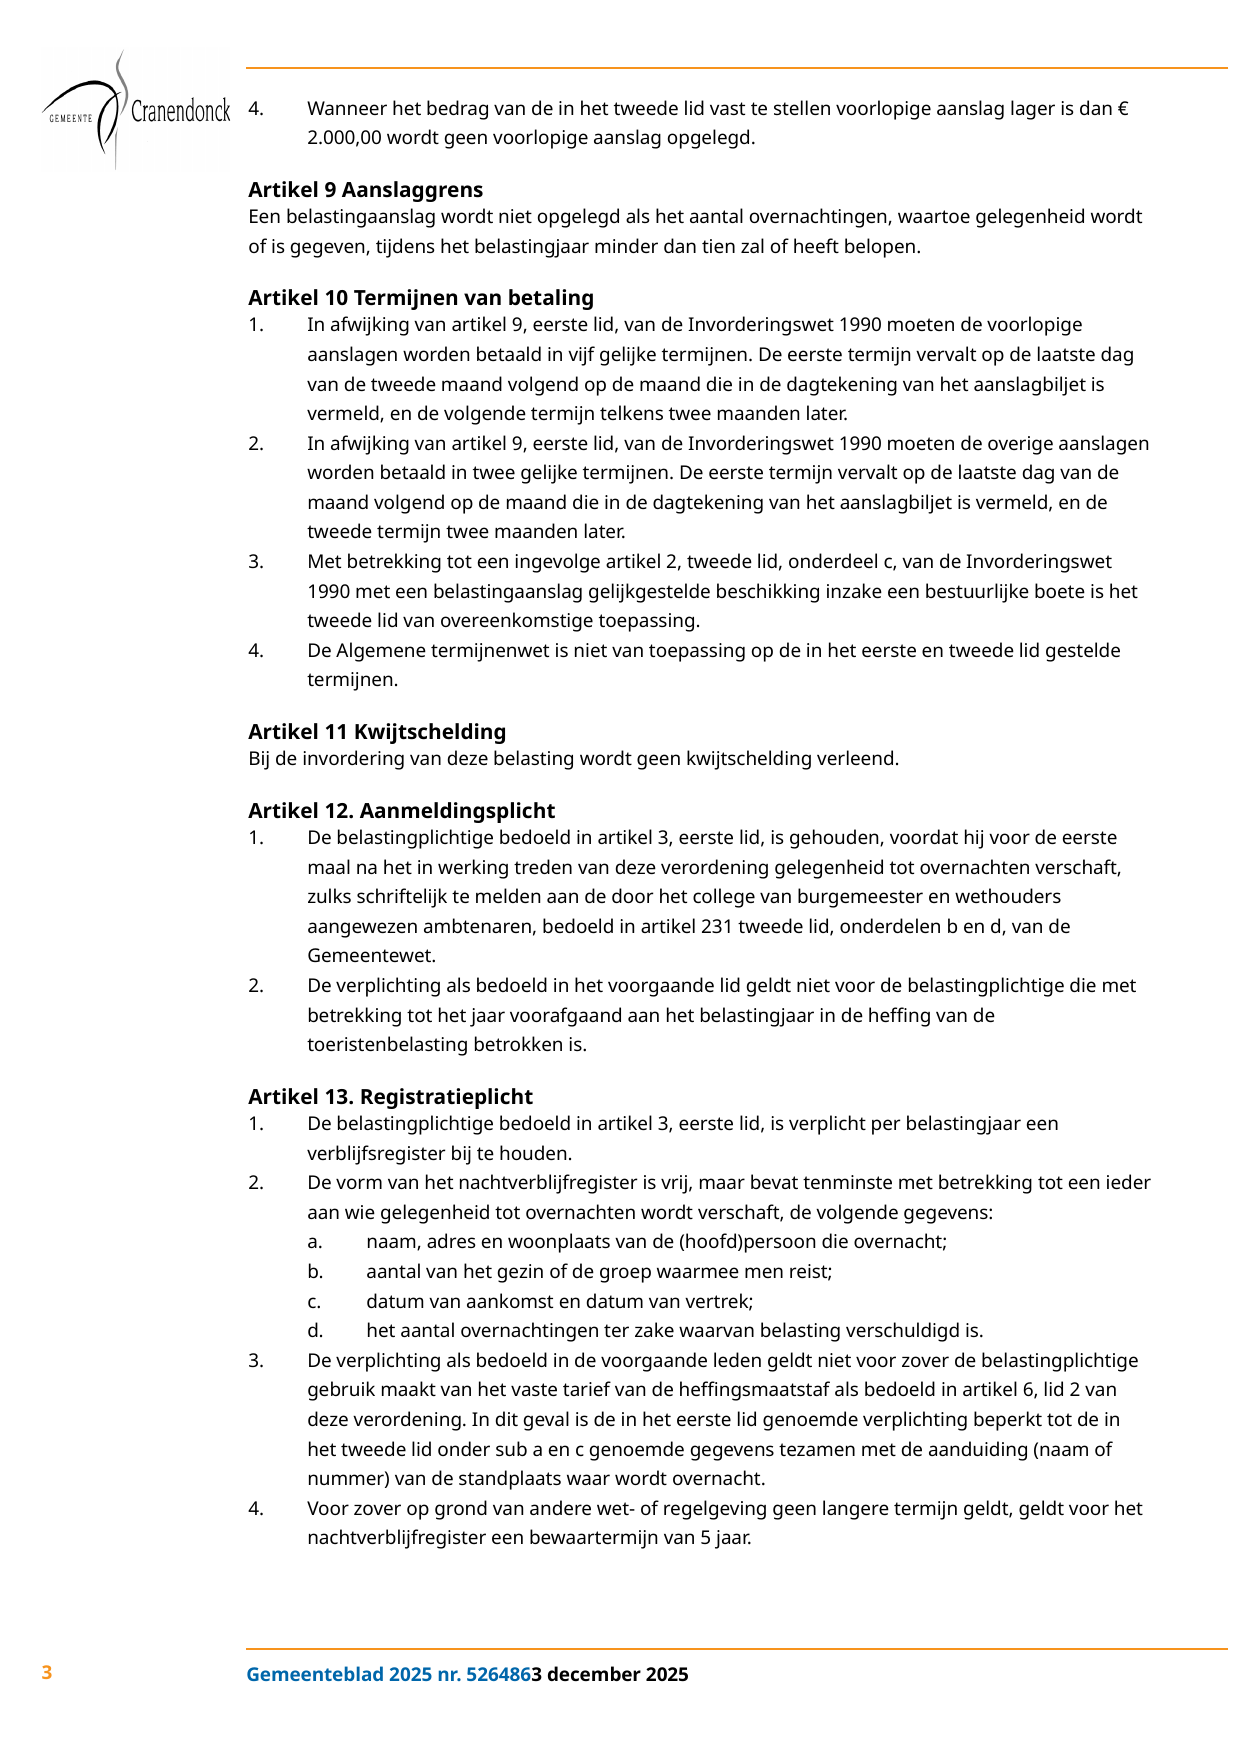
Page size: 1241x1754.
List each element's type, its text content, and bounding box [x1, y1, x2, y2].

picture [41, 47, 231, 172]
list De belastingplichtige bedoeld in artikel 3, eerste lid, is verplicht per belastingjaar een verblijfsregister bij te houden. [248, 1110, 1152, 1166]
list aantal van het gezin of de groep waarmee men reist; [307, 1258, 1152, 1284]
text Artikel 11 Kwijtschelding [248, 717, 1152, 746]
list Voor zover op grond van andere wet- of regelgeving geen langere termijn geldt, geldt voor het nachtverblijfregister een bewaartermijn van 5 jaar. [248, 1495, 1152, 1550]
list naam, adres en woonplaats van de (hoofd)persoon die overnacht; [307, 1229, 1152, 1254]
list Wanneer het bedrag van de in het tweede lid vast te stellen voorlopige aanslag lager is dan € 2.000,00 wordt geen voorlopige aanslag opgelegd. [248, 95, 1152, 150]
list Met betrekking tot een ingevolge artikel 2, tweede lid, onderdeel c, van de Invorderingswet 1990 met een belastingaanslag gelijkgestelde beschikking inzake een bestuurlijke boete is het tweede lid van overeenkomstige toepassing. [248, 548, 1152, 633]
list het aantal overnachtingen ter zake waarvan belasting verschuldigd is. [307, 1317, 1152, 1343]
text Artikel 13. Registratieplicht [248, 1082, 1152, 1110]
text Een belastingaanslag wordt niet opgelegd als het aantal overnachtingen, waartoe gelegenheid wordt of is gegeven, tijdens het belastingjaar minder dan tien zal of heeft belopen. [248, 203, 1152, 258]
list datum van aankomst en datum van vertrek; [307, 1288, 1152, 1313]
list De verplichting als bedoeld in de voorgaande leden geldt niet voor zover de belastingplichtige gebruik maakt van het vaste tarief van de heffingsmaatstaf als bedoeld in artikel 6, lid 2 van deze verordening. In dit geval is de in het eerste lid genoemde verplichting beperkt tot de in het tweede lid onder sub a en c genoemde gegevens tezamen met de aanduiding (naam of nummer) van de standplaats waar wordt overnacht. [248, 1347, 1152, 1491]
list De verplichting als bedoeld in het voorgaande lid geldt niet voor de belastingplichtige die met betrekking tot het jaar voorafgaand aan het belastingjaar in de heffing van de toeristenbelasting betrokken is. [248, 972, 1152, 1057]
list In afwijking van artikel 9, eerste lid, van de Invorderingswet 1990 moeten de overige aanslagen worden betaald in twee gelijke termijnen. De eerste termijn vervalt op de laatste dag van de maand volgend op de maand die in de dagtekening van het aanslagbiljet is vermeld, en de tweede termijn twee maanden later. [248, 430, 1152, 544]
list In afwijking van artikel 9, eerste lid, van de Invorderingswet 1990 moeten de voorlopige aanslagen worden betaald in vijf gelijke termijnen. De eerste termijn vervalt op de laatste dag van de tweede maand volgend op de maand die in de dagtekening van het aanslagbiljet is vermeld, en de volgende termijn telkens twee maanden later. [248, 312, 1152, 426]
text Artikel 10 Termijnen van betaling [248, 283, 1152, 312]
list De vorm van het nachtverblijfregister is vrij, maar bevat tenminste met betrekking tot een ieder aan wie gelegenheid tot overnachten wordt verschaft, de volgende gegevens: [248, 1169, 1152, 1225]
list De belastingplichtige bedoeld in artikel 3, eerste lid, is gehouden, voordat hij voor de eerste maal na het in werking treden van deze verordening gelegenheid tot overnachten verschaft, zulks schriftelijk te melden aan de door het college van burgemeester en wethouders aangewezen ambtenaren, bedoeld in artikel 231 tweede lid, onderdelen b en d, van de Gemeentewet. [248, 824, 1152, 968]
list De Algemene termijnenwet is niet van toepassing op de in het eerste en tweede lid gestelde termijnen. [248, 637, 1152, 692]
text Artikel 12. Aanmeldingsplicht [248, 796, 1152, 824]
text Artikel 9 Aanslaggrens [248, 175, 1152, 203]
text Bij de invordering van deze belasting wordt geen kwijtschelding verleend. [248, 746, 1152, 771]
